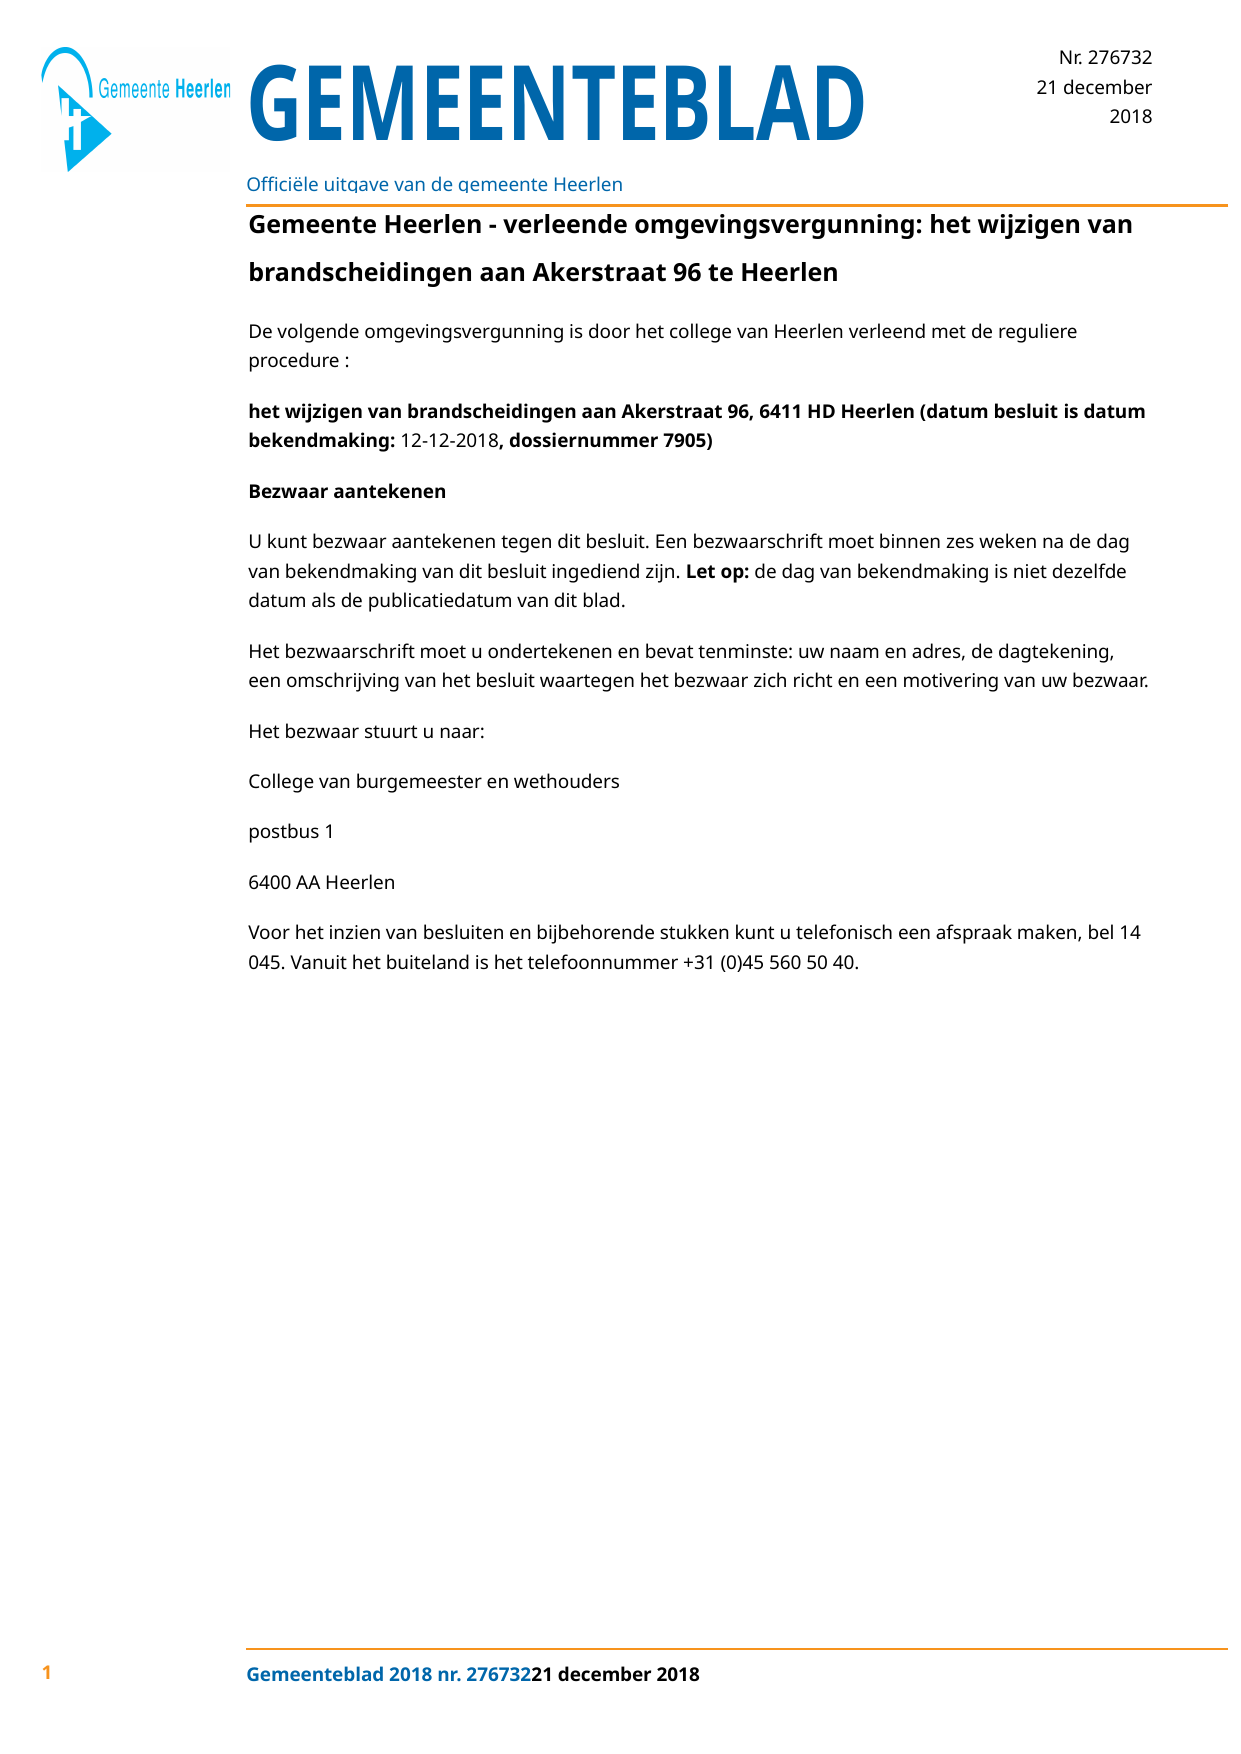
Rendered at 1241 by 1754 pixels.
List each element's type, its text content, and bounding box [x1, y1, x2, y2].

picture [41, 47, 231, 172]
text 6400 AA Heerlen [248, 869, 1152, 895]
text Voor het inzien van besluiten en bijbehorende stukken kunt u telefonisch een afspraak maken, bel 14 045. Vanuit het buiteland is het telefoonnummer +31 (0)45 560 50 40. [248, 919, 1152, 975]
text postbus 1 [248, 819, 1152, 844]
text U kunt bezwaar aantekenen tegen dit besluit. Een bezwaarschrift moet binnen zes weken na de dag van bekendmaking van dit besluit ingediend zijn. Let op: de dag van bekendmaking is niet dezelfde datum als de publicatiedatum van dit blad. [248, 528, 1152, 613]
picture [41, 47, 58, 70]
text het wijzigen van brandscheidingen aan Akerstraat 96, 6411 HD Heerlen (datum besluit is datum bekendmaking: 12-12-2018, dossiernummer 7905) [248, 398, 1152, 453]
text De volgende omgevingsvergunning is door het college van Heerlen verleend met de reguliere procedure : [248, 318, 1152, 373]
text College van burgemeester en wethouders [248, 768, 1152, 794]
text Het bezwaar stuurt u naar: [248, 718, 1152, 744]
text Bezwaar aantekenen [248, 478, 1152, 504]
text Gemeente Heerlen - verleende omgevingsvergunning: het wijzigen van brandscheidingen aan Akerstraat 96 te Heerlen [248, 207, 1152, 288]
text Het bezwaarschrift moet u ondertekenen en bevat tenminste: uw naam en adres, de dagtekening, een omschrijving van het besluit waartegen het bezwaar zich richt en een motivering van uw bezwaar. [248, 638, 1152, 693]
